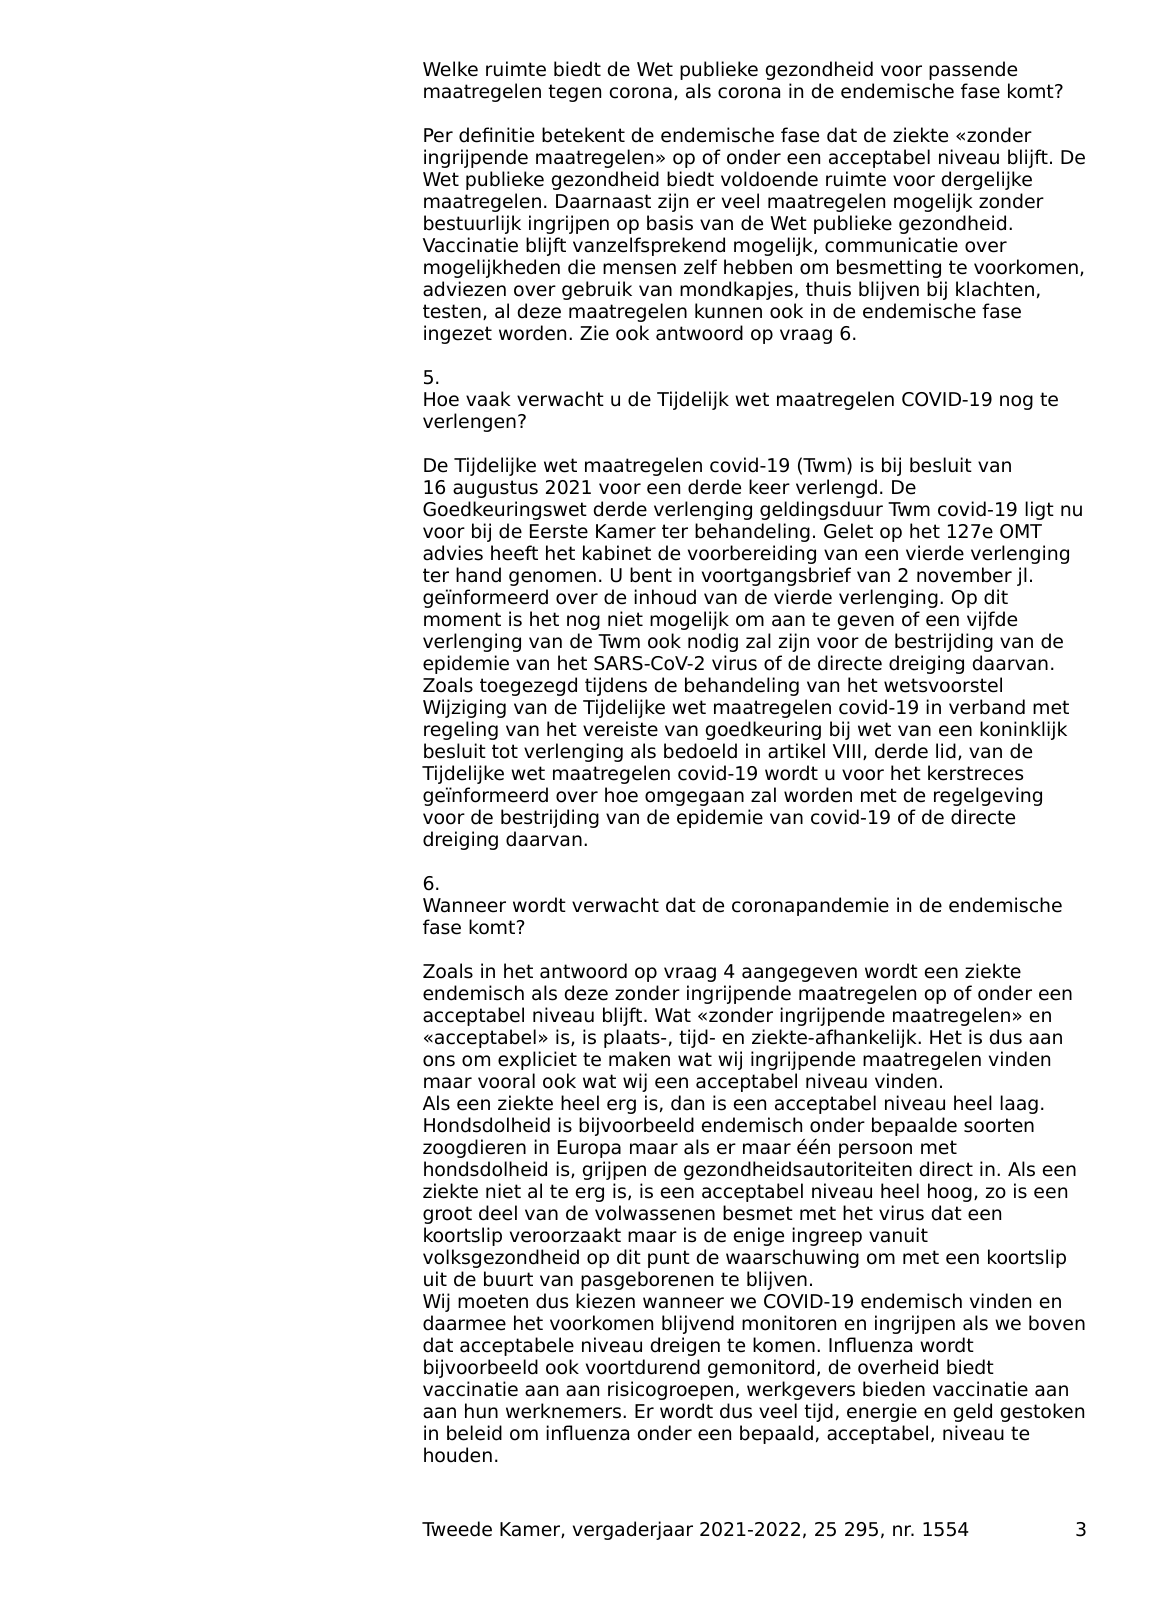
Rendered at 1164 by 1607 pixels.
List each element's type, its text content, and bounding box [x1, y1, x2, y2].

text Welke ruimte biedt de Wet publieke gezondheid voor passende maatregelen tegen corona, als corona in de endemische fase komt? [422, 59, 1087, 103]
text 6. [422, 873, 1087, 895]
text Hoe vaak verwacht u de Tijdelijk wet maatregelen COVID-19 nog te verlengen? [422, 389, 1087, 433]
text 5. [422, 367, 1087, 389]
text De Tijdelijke wet maatregelen covid-19 (Twm) is bij besluit van 16 augustus 2021 voor een derde keer verlengd. De Goedkeuringswet derde verlenging geldingsduur Twm covid-19 ligt nu voor bij de Eerste Kamer ter behandeling. Gelet op het 127e OMT advies heeft het kabinet de voorbereiding van een vierde verlenging ter hand genomen. U bent in voortgangsbrief van 2 november jl. geïnformeerd over de inhoud van de vierde verlenging. Op dit moment is het nog niet mogelijk om aan te geven of een vijfde verlenging van de Twm ook nodig zal zijn voor de bestrijding van de epidemie van het SARS-CoV-2 virus of de directe dreiging daarvan. Zoals toegezegd tijdens de behandeling van het wetsvoorstel Wijziging van de Tijdelijke wet maatregelen covid-19 in verband met regeling van het vereiste van goedkeuring bij wet van een koninklijk besluit tot verlenging als bedoeld in artikel VIII, derde lid, van de Tijdelijke wet maatregelen covid-19 wordt u voor het kerstreces geïnformeerd over hoe omgegaan zal worden met de regelgeving voor de bestrijding van de epidemie van covid-19 of de directe dreiging daarvan. [422, 455, 1087, 851]
text Zoals in het antwoord op vraag 4 aangegeven wordt een ziekte endemisch als deze zonder ingrijpende maatregelen op of onder een acceptabel niveau blijft. Wat «zonder ingrijpende maatregelen» en «acceptabel» is, is plaats-, tijd- en ziekte-afhankelijk. Het is dus aan ons om expliciet te maken wat wij ingrijpende maatregelen vinden maar vooral ook wat wij een acceptabel niveau vinden. [422, 961, 1087, 1093]
text Wanneer wordt verwacht dat de coronapandemie in de endemische fase komt? [422, 895, 1087, 939]
text Per definitie betekent de endemische fase dat de ziekte «zonder ingrijpende maatregelen» op of onder een acceptabel niveau blijft. De Wet publieke gezondheid biedt voldoende ruimte voor dergelijke maatregelen. Daarnaast zijn er veel maatregelen mogelijk zonder bestuurlijk ingrijpen op basis van de Wet publieke gezondheid. Vaccinatie blijft vanzelfsprekend mogelijk, communicatie over mogelijkheden die mensen zelf hebben om besmetting te voorkomen, adviezen over gebruik van mondkapjes, thuis blijven bij klachten, testen, al deze maatregelen kunnen ook in de endemische fase ingezet worden. Zie ook antwoord op vraag 6. [422, 125, 1087, 345]
text Wij moeten dus kiezen wanneer we COVID-19 endemisch vinden en daarmee het voorkomen blijvend monitoren en ingrijpen als we boven dat acceptabele niveau dreigen te komen. Influenza wordt bijvoorbeeld ook voortdurend gemonitord, de overheid biedt vaccinatie aan aan risicogroepen, werkgevers bieden vaccinatie aan aan hun werknemers. Er wordt dus veel tijd, energie en geld gestoken in beleid om influenza onder een bepaald, acceptabel, niveau te houden. [422, 1291, 1087, 1467]
text Als een ziekte heel erg is, dan is een acceptabel niveau heel laag. Hondsdolheid is bijvoorbeeld endemisch onder bepaalde soorten zoogdieren in Europa maar als er maar één persoon met hondsdolheid is, grijpen de gezondheidsautoriteiten direct in. Als een ziekte niet al te erg is, is een acceptabel niveau heel hoog, zo is een groot deel van de volwassenen besmet met het virus dat een koortslip veroorzaakt maar is de enige ingreep vanuit volksgezondheid op dit punt de waarschuwing om met een koortslip uit de buurt van pasgeborenen te blijven. [422, 1093, 1087, 1291]
